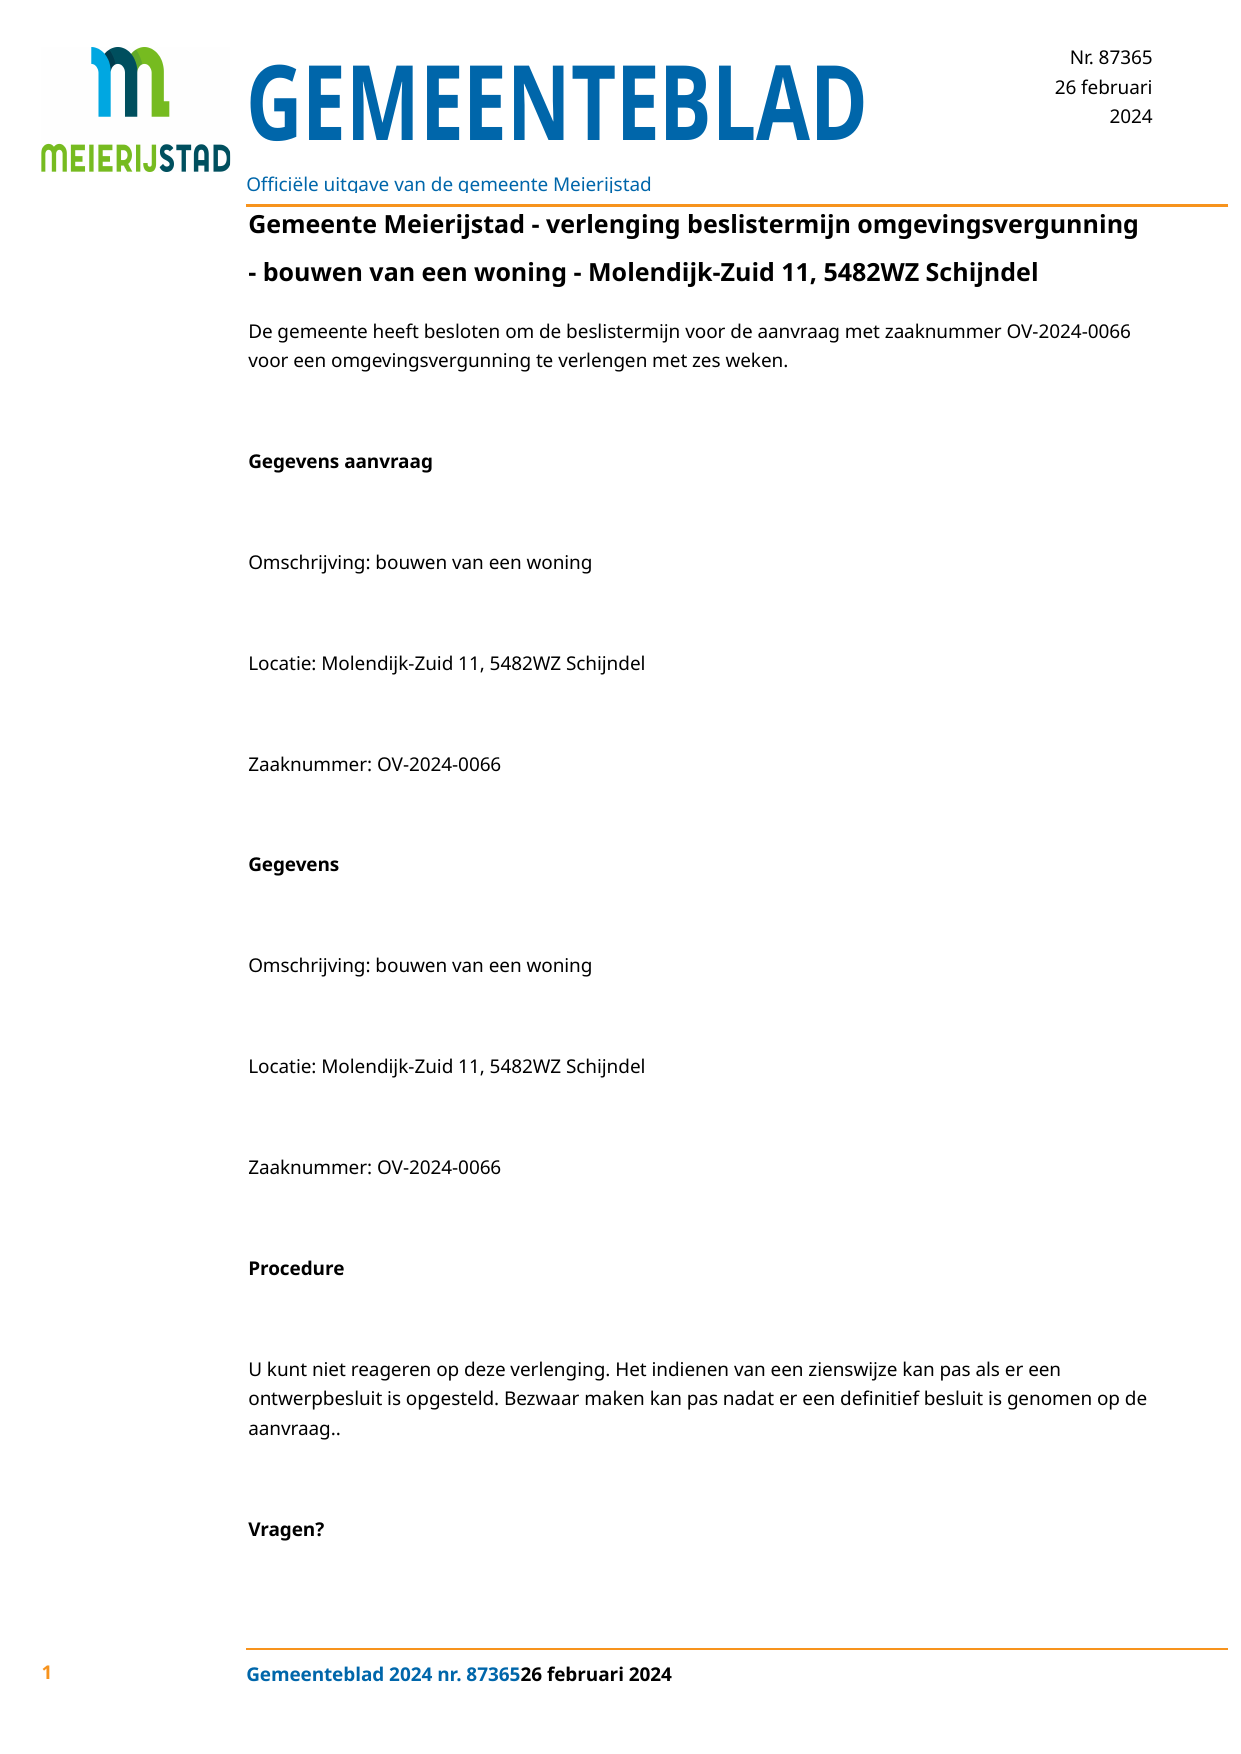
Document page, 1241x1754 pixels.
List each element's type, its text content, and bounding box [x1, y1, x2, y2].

text Gemeente Meierijstad - verlenging beslistermijn omgevingsvergunning - bouwen van een woning - Molendijk-Zuid 11, 5482WZ Schijndel [248, 207, 1152, 288]
text Vragen? [248, 1516, 1152, 1542]
text Zaaknummer: OV-2024-0066 [248, 751, 1152, 777]
text Zaaknummer: OV-2024-0066 [248, 1154, 1152, 1180]
text U kunt niet reageren op deze verlenging. Het indienen van een zienswijze kan pas als er een ontwerpbesluit is opgesteld. Bezwaar maken kan pas nadat er een definitief besluit is genomen op de aanvraag.. [248, 1356, 1152, 1441]
text Omschrijving: bouwen van een woning [248, 549, 1152, 575]
text Locatie: Molendijk-Zuid 11, 5482WZ Schijndel [248, 1053, 1152, 1079]
text Gegevens aanvraag [248, 448, 1152, 474]
text Locatie: Molendijk-Zuid 11, 5482WZ Schijndel [248, 650, 1152, 676]
picture [41, 47, 231, 172]
text Omschrijving: bouwen van een woning [248, 952, 1152, 978]
text Gegevens [248, 852, 1152, 877]
text Procedure [248, 1255, 1152, 1281]
text De gemeente heeft besloten om de beslistermijn voor de aanvraag met zaaknummer OV-2024-0066 voor een omgevingsvergunning te verlengen met zes weken. [248, 318, 1152, 373]
